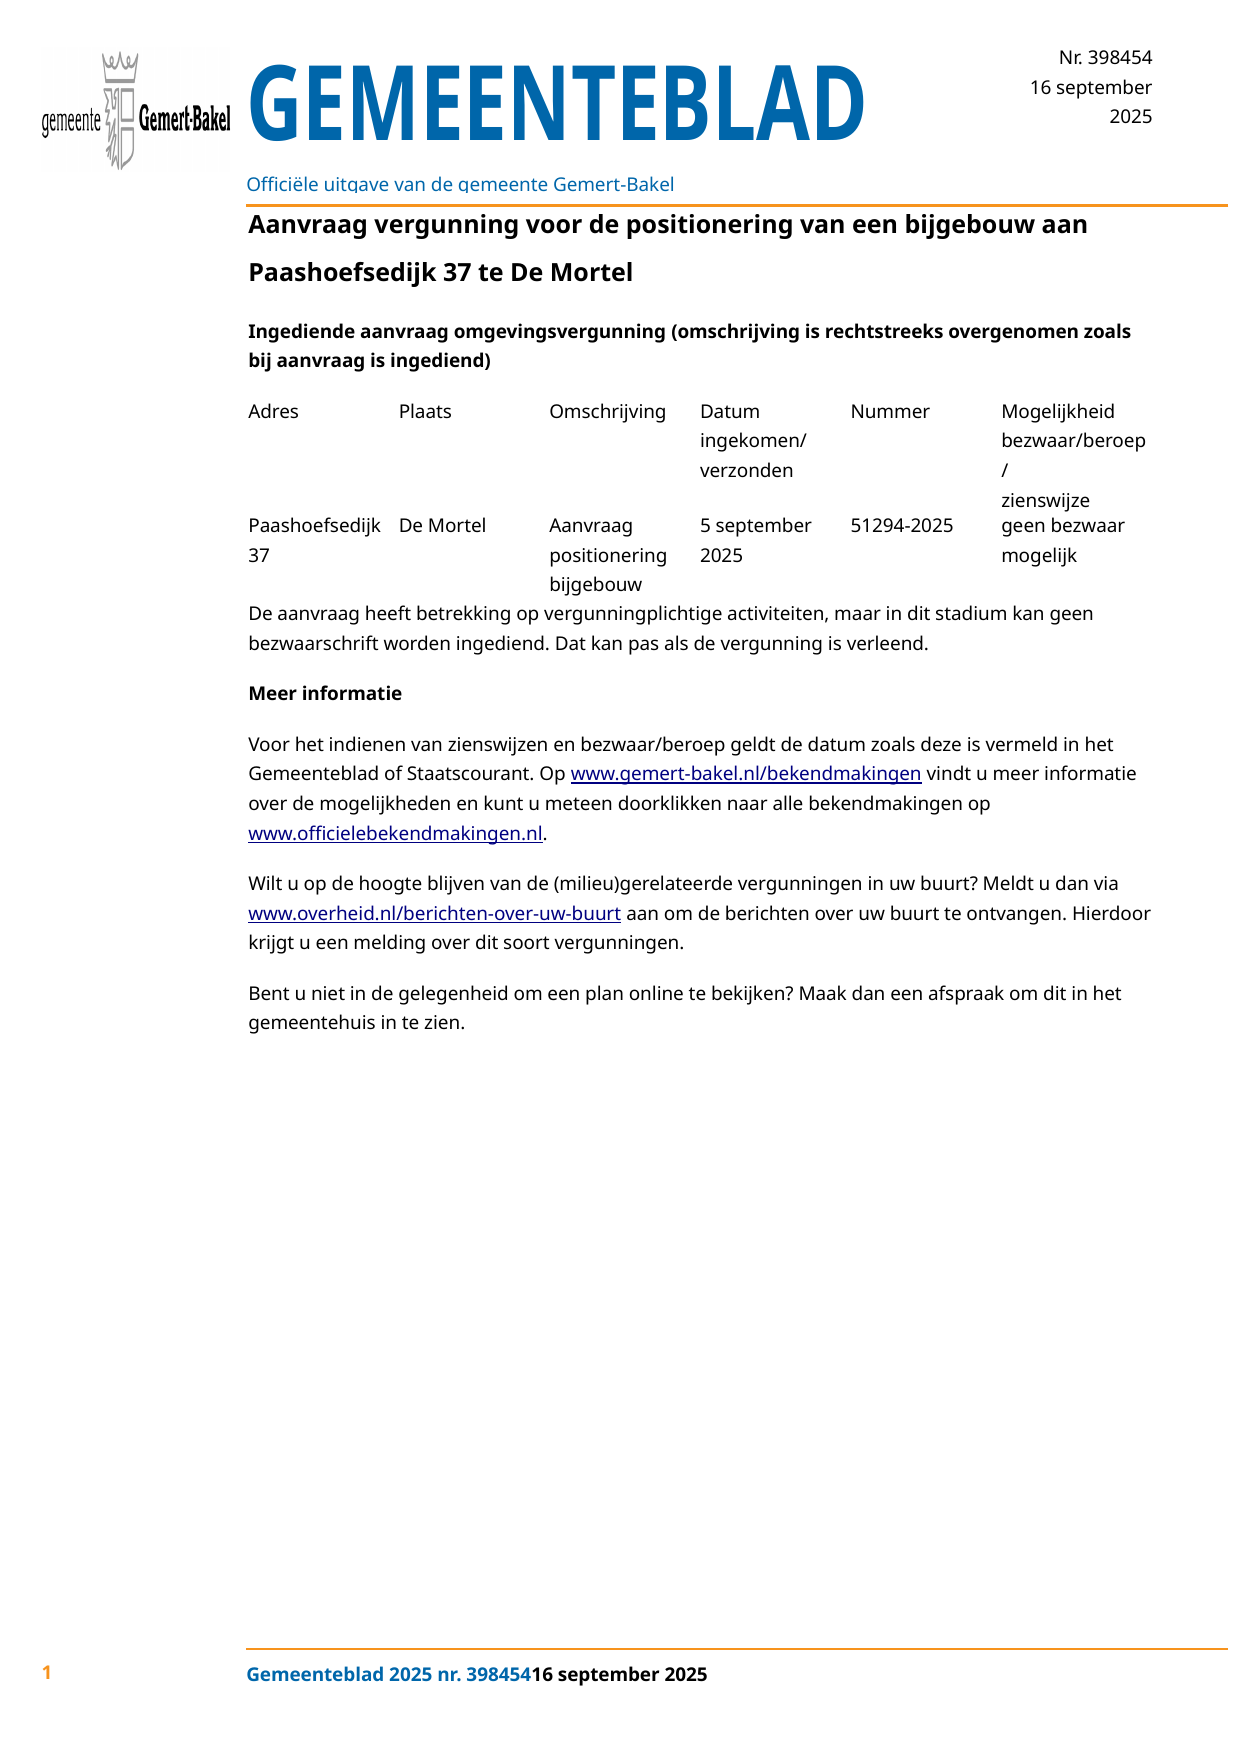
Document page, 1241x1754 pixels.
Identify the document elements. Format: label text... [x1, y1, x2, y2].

table_header Nummer [850, 398, 1001, 512]
text Ingediende aanvraag omgevingsvergunning (omschrijving is rechtstreeks overgenomen zoals bij aanvraag is ingediend) [248, 318, 1152, 373]
table_header Datum ingekomen/ verzonden [700, 398, 850, 512]
text Wilt u op de hoogte blijven van de (milieu)gerelateerde vergunningen in uw buurt? Meldt u dan via www.overheid.nl/berichten-over-uw-buurt aan om de berichten over uw buurt te ontvangen. Hierdoor krijgt u een melding over dit soort vergunningen. [248, 870, 1152, 955]
text Bent u niet in de gelegenheid om een plan online te bekijken? Maak dan een afspraak om dit in het gemeentehuis in te zien. [248, 980, 1152, 1035]
table_cell geen bezwaar mogelijk [1001, 513, 1152, 597]
table_cell 5 september 2025 [700, 513, 850, 597]
table_header Mogelijkheid bezwaar/beroep/ zienswijze [1001, 398, 1152, 512]
table_header Plaats [399, 398, 549, 512]
text Aanvraag vergunning voor de positionering van een bijgebouw aan Paashoefsedijk 37 te De Mortel [248, 207, 1152, 288]
table_cell 51294-2025 [850, 513, 1001, 597]
table_cell De Mortel [399, 513, 549, 597]
picture [41, 47, 231, 172]
table_header Adres [248, 398, 398, 512]
table_cell Aanvraag positionering bijgebouw [549, 513, 700, 597]
text Meer informatie [248, 681, 1152, 706]
table_cell Paashoefsedijk 37 [248, 513, 398, 597]
text De aanvraag heeft betrekking op vergunningplichtige activiteiten, maar in dit stadium kan geen bezwaarschrift worden ingediend. Dat kan pas als de vergunning is verleend. [248, 601, 1152, 656]
table_header Omschrijving [549, 398, 700, 512]
text Voor het indienen van zienswijzen en bezwaar/beroep geldt de datum zoals deze is vermeld in het Gemeenteblad of Staatscourant. Op www.gemert-bakel.nl/bekendmakingen vindt u meer informatie over de mogelijkheden en kunt u meteen doorklikken naar alle bekendmakingen op www.officielebekendmakingen.nl. [248, 731, 1152, 846]
